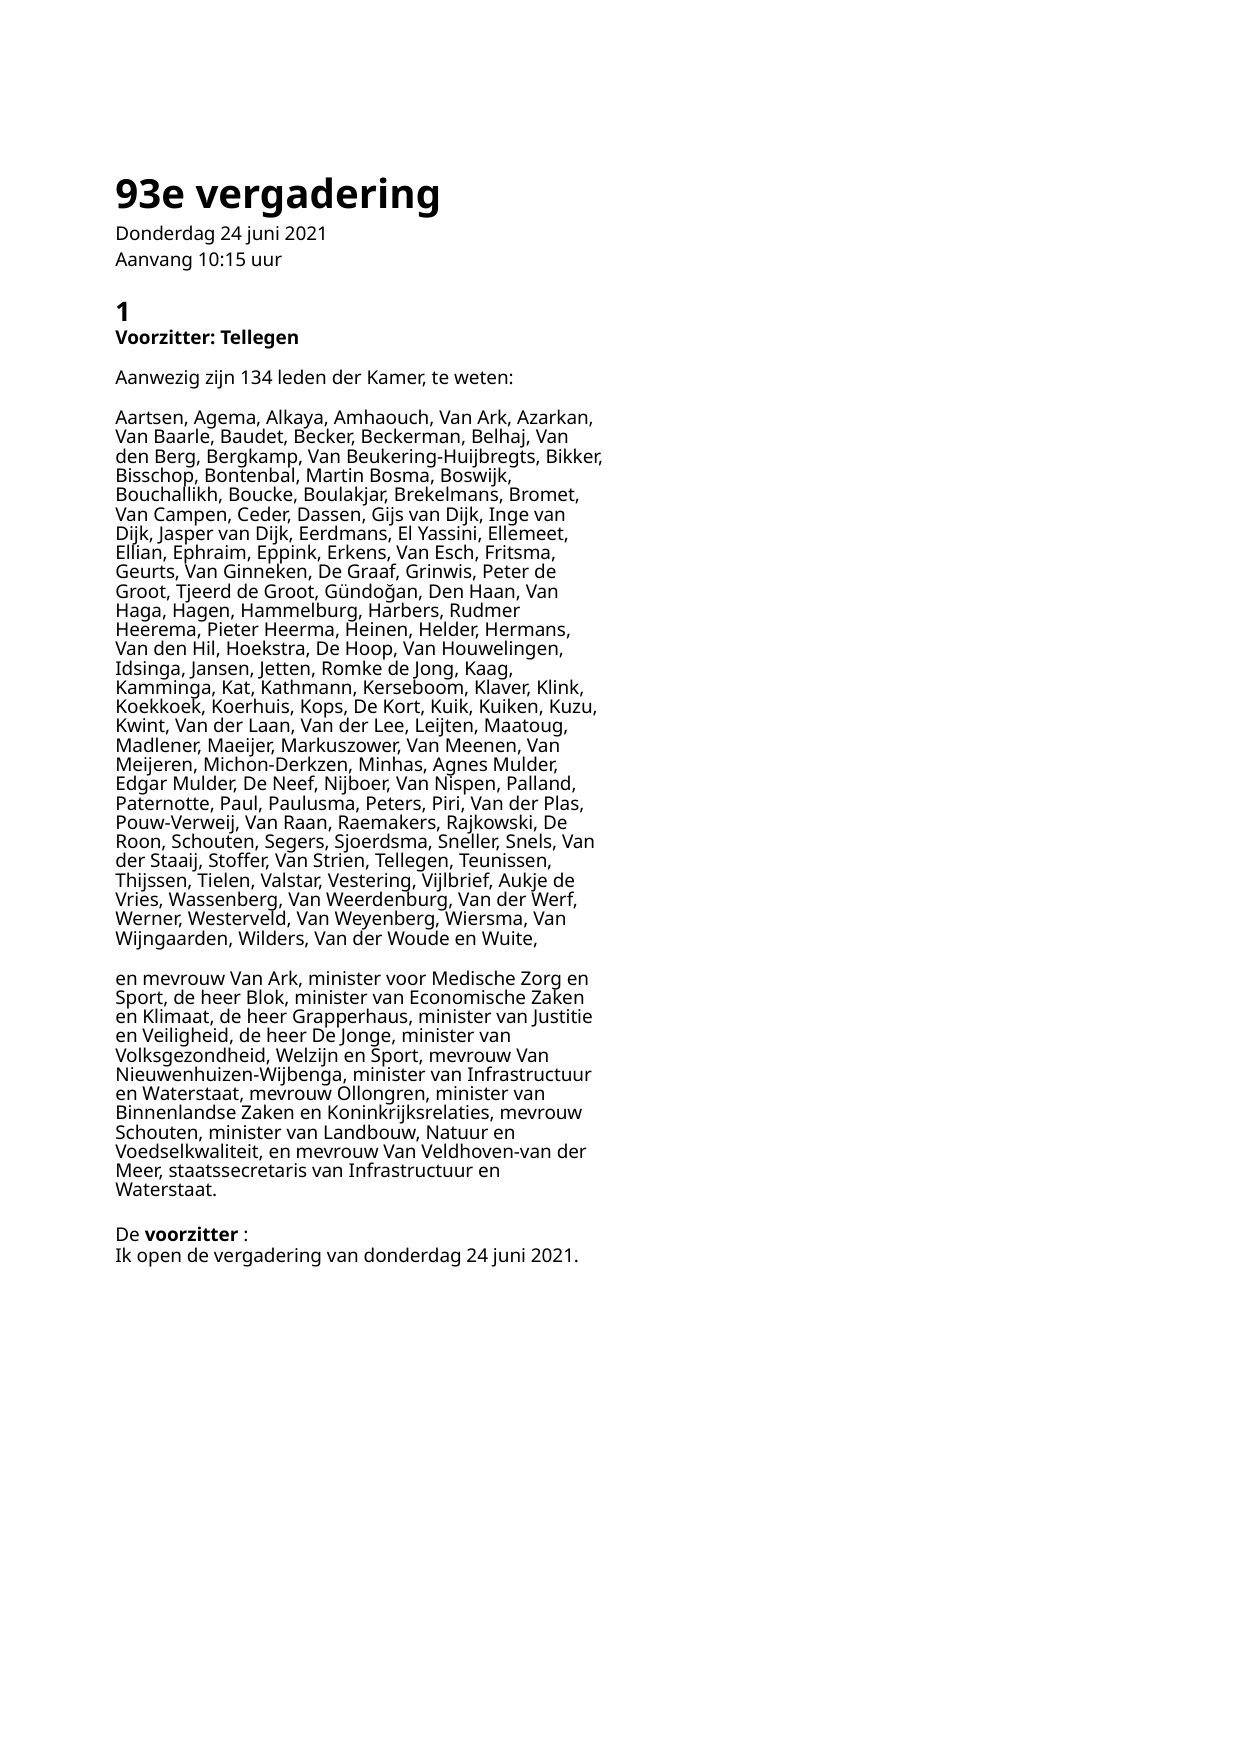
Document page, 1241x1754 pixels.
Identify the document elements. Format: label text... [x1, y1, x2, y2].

text Ik open de vergadering van donderdag 24 juni 2021. [115, 1247, 605, 1267]
text 93e vergadering [115, 165, 605, 220]
text Aartsen, Agema, Alkaya, Amhaouch, Van Ark, Azarkan, Van Baarle, Baudet, Becker, Beckerman, Belhaj, Van den Berg, Bergkamp, Van Beukering-Huijbregts, Bikker, Bisschop, Bontenbal, Martin Bosma, Boswijk, Bouchallikh, Boucke, Boulakjar, Brekelmans, Bromet, Van Campen, Ceder, Dassen, Gijs van Dijk, Inge van Dijk, Jasper van Dijk, Eerdmans, El Yassini, Ellemeet, Ellian, Ephraim, Eppink, Erkens, Van Esch, Fritsma, Geurts, Van Ginneken, De Graaf, Grinwis, Peter de Groot, Tjeerd de Groot, Gündoğan, Den Haan, Van Haga, Hagen, Hammelburg, Harbers, Rudmer Heerema, Pieter Heerma, Heinen, Helder, Hermans, Van den Hil, Hoekstra, De Hoop, Van Houwelingen, Idsinga, Jansen, Jetten, Romke de Jong, Kaag, Kamminga, Kat, Kathmann, Kerseboom, Klaver, Klink, Koekkoek, Koerhuis, Kops, De Kort, Kuik, Kuiken, Kuzu, Kwint, Van der Laan, Van der Lee, Leijten, Maatoug, Madlener, Maeijer, Markuszower, Van Meenen, Van Meijeren, Michon-Derkzen, Minhas, Agnes Mulder, Edgar Mulder, De Neef, Nijboer, Van Nispen, Palland, Paternotte, Paul, Paulusma, Peters, Piri, Van der Plas, Pouw-Verweij, Van Raan, Raemakers, Rajkowski, De Roon, Schouten, Segers, Sjoerdsma, Sneller, Snels, Van der Staaij, Stoffer, Van Strien, Tellegen, Teunissen, Thijssen, Tielen, Valstar, Vestering, Vijlbrief, Aukje de Vries, Wassenberg, Van Weerdenburg, Van der Werf, Werner, Westerveld, Van Weyenberg, Wiersma, Van Wijngaarden, Wilders, Van der Woude en Wuite, [115, 409, 605, 949]
text De voorzitter : [115, 1222, 605, 1247]
text Aanvang 10:15 uur [115, 246, 605, 272]
text en mevrouw Van Ark, minister voor Medische Zorg en Sport, de heer Blok, minister van Economische Zaken en Klimaat, de heer Grapperhaus, minister van Justitie en Veiligheid, de heer De Jonge, minister van Volksgezondheid, Welzijn en Sport, mevrouw Van Nieuwenhuizen-Wijbenga, minister van Infrastructuur en Waterstaat, mevrouw Ollongren, minister van Binnenlandse Zaken en Koninkrijksrelaties, mevrouw Schouten, minister van Landbouw, Natuur en Voedselkwaliteit, en mevrouw Van Veldhoven-van der Meer, staatssecretaris van Infrastructuur en Waterstaat. [115, 969, 605, 1201]
text Voorzitter: Tellegen [115, 329, 605, 348]
text Donderdag 24 juni 2021 [115, 220, 605, 246]
text 1 [115, 292, 605, 329]
text Aanwezig zijn 134 leden der Kamer, te weten: [115, 369, 605, 388]
